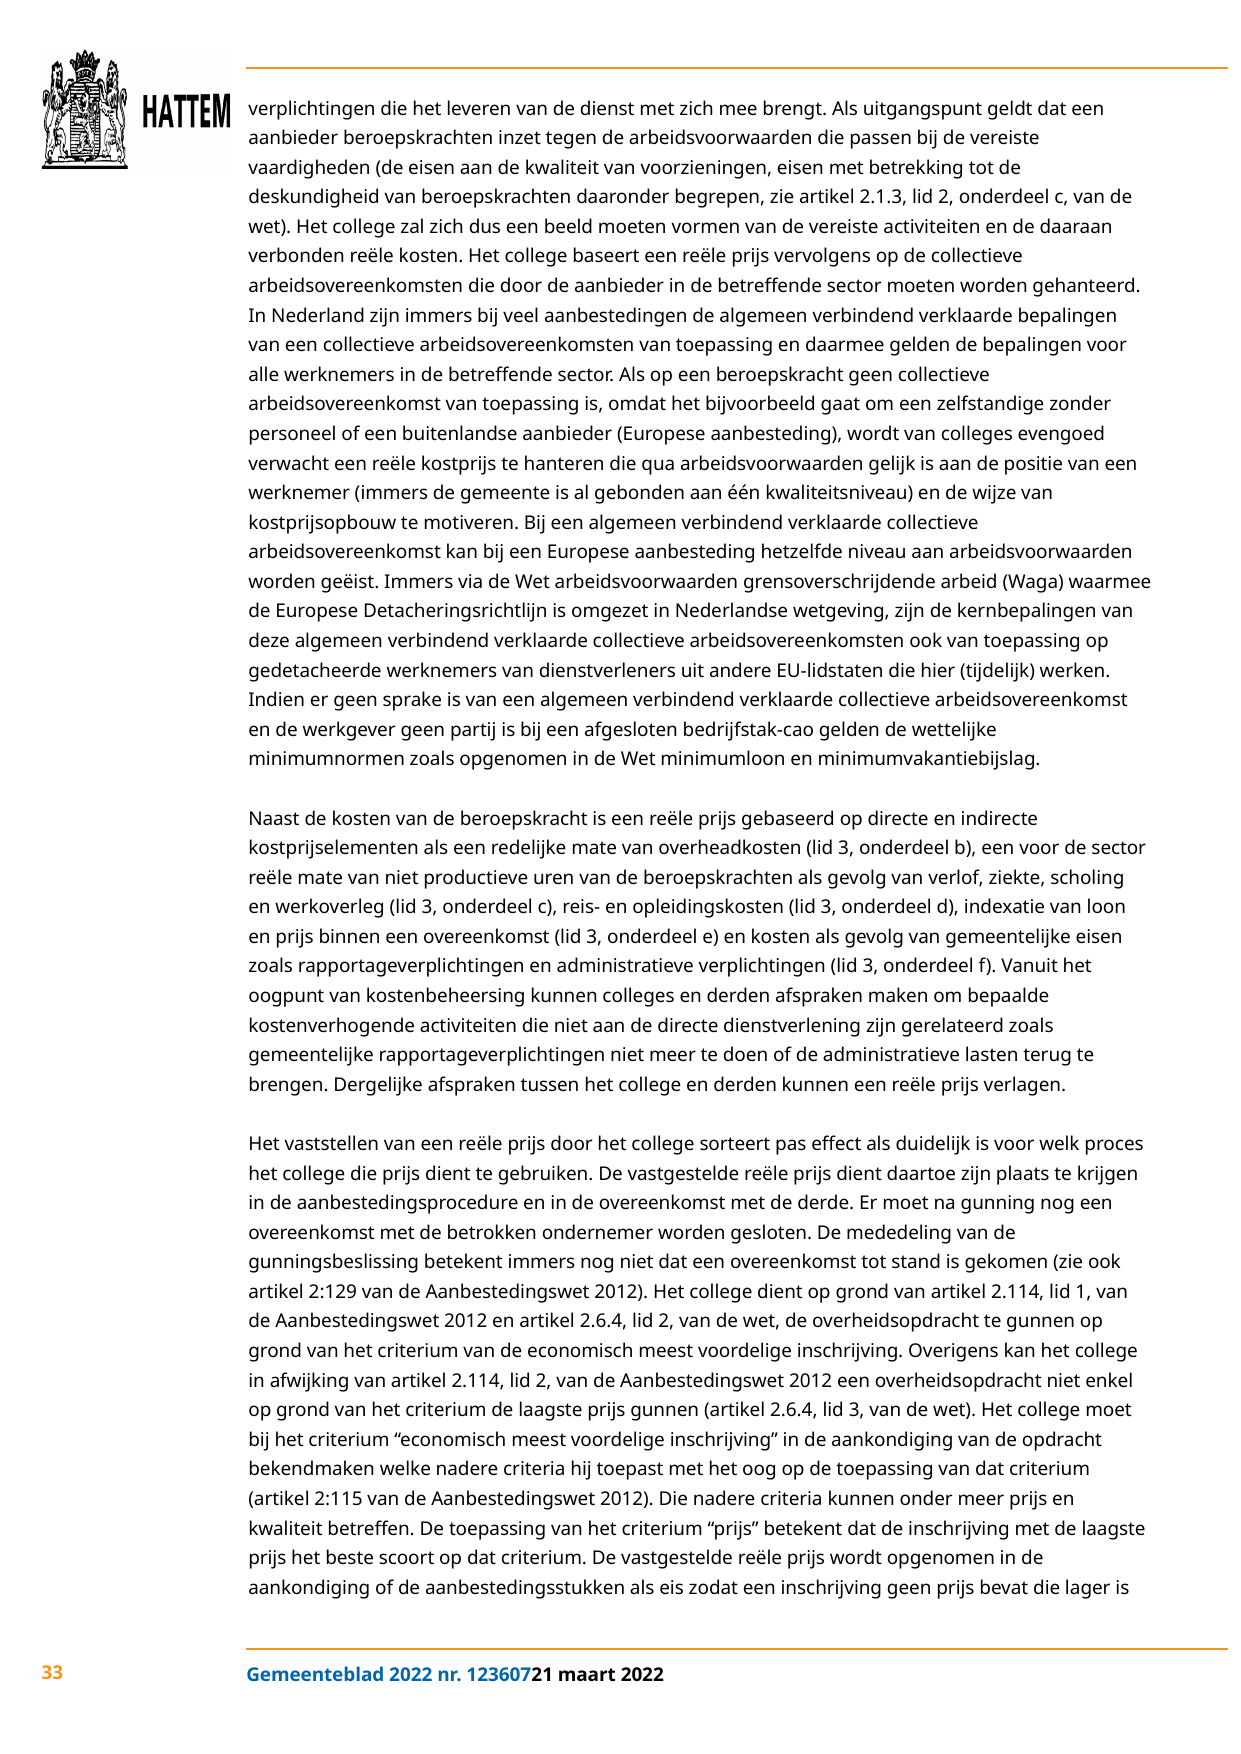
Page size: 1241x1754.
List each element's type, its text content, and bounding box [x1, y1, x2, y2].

text Het vaststellen van een reële prijs door het college sorteert pas effect als duidelijk is voor welk proces het college die prijs dient te gebruiken. De vastgestelde reële prijs dient daartoe zijn plaats te krijgen in de aanbestedingsprocedure en in de overeenkomst met de derde. Er moet na gunning nog een overeenkomst met de betrokken ondernemer worden gesloten. De mededeling van de gunningsbeslissing betekent immers nog niet dat een overeenkomst tot stand is gekomen (zie ook artikel 2:129 van de Aanbestedingswet 2012). Het college dient op grond van artikel 2.114, lid 1, van de Aanbestedingswet 2012 en artikel 2.6.4, lid 2, van de wet, de overheidsopdracht te gunnen op grond van het criterium van de economisch meest voordelige inschrijving. Overigens kan het college in afwijking van artikel 2.114, lid 2, van de Aanbestedingswet 2012 een overheidsopdracht niet enkel op grond van het criterium de laagste prijs gunnen (artikel 2.6.4, lid 3, van de wet). Het college moet bij het criterium “economisch meest voordelige inschrijving” in de aankondiging van de opdracht bekendmaken welke nadere criteria hij toepast met het oog op de toepassing van dat criterium (artikel 2:115 van de Aanbestedingswet 2012). Die nadere criteria kunnen onder meer prijs en kwaliteit betreffen. De toepassing van het criterium “prijs” betekent dat de inschrijving met de laagste prijs het beste scoort op dat criterium. De vastgestelde reële prijs wordt opgenomen in de aankondiging of de aanbestedingsstukken als eis zodat een inschrijving geen prijs bevat die lager is [248, 1130, 1152, 1600]
text Naast de kosten van de beroepskracht is een reële prijs gebaseerd op directe en indirecte kostprijselementen als een redelijke mate van overheadkosten (lid 3, onderdeel b), een voor de sector reële mate van niet productieve uren van de beroepskrachten als gevolg van verlof, ziekte, scholing en werkoverleg (lid 3, onderdeel c), reis- en opleidingskosten (lid 3, onderdeel d), indexatie van loon en prijs binnen een overeenkomst (lid 3, onderdeel e) en kosten als gevolg van gemeentelijke eisen zoals rapportageverplichtingen en administratieve verplichtingen (lid 3, onderdeel f). Vanuit het oogpunt van kostenbeheersing kunnen colleges en derden afspraken maken om bepaalde kostenverhogende activiteiten die niet aan de directe dienstverlening zijn gerelateerd zoals gemeentelijke rapportageverplichtingen niet meer te doen of de administratieve lasten terug te brengen. Dergelijke afspraken tussen het college en derden kunnen een reële prijs verlagen. [248, 805, 1152, 1097]
picture [41, 47, 231, 172]
text verplichtingen die het leveren van de dienst met zich mee brengt. Als uitgangspunt geldt dat een aanbieder beroepskrachten inzet tegen de arbeidsvoorwaarden die passen bij de vereiste vaardigheden (de eisen aan de kwaliteit van voorzieningen, eisen met betrekking tot de deskundigheid van beroepskrachten daaronder begrepen, zie artikel 2.1.3, lid 2, onderdeel c, van de wet). Het college zal zich dus een beeld moeten vormen van de vereiste activiteiten en de daaraan verbonden reële kosten. Het college baseert een reële prijs vervolgens op de collectieve arbeidsovereenkomsten die door de aanbieder in de betreffende sector moeten worden gehanteerd. In Nederland zijn immers bij veel aanbestedingen de algemeen verbindend verklaarde bepalingen van een collectieve arbeidsovereenkomsten van toepassing en daarmee gelden de bepalingen voor alle werknemers in de betreffende sector. Als op een beroepskracht geen collectieve arbeidsovereenkomst van toepassing is, omdat het bijvoorbeeld gaat om een zelfstandige zonder personeel of een buitenlandse aanbieder (Europese aanbesteding), wordt van colleges evengoed verwacht een reële kostprijs te hanteren die qua arbeidsvoorwaarden gelijk is aan de positie van een werknemer (immers de gemeente is al gebonden aan één kwaliteitsniveau) en de wijze van kostprijsopbouw te motiveren. Bij een algemeen verbindend verklaarde collectieve arbeidsovereenkomst kan bij een Europese aanbesteding hetzelfde niveau aan arbeidsvoorwaarden worden geëist. Immers via de Wet arbeidsvoorwaarden grensoverschrijdende arbeid (Waga) waarmee de Europese Detacheringsrichtlijn is omgezet in Nederlandse wetgeving, zijn de kernbepalingen van deze algemeen verbindend verklaarde collectieve arbeidsovereenkomsten ook van toepassing op gedetacheerde werknemers van dienstverleners uit andere EU-lidstaten die hier (tijdelijk) werken. Indien er geen sprake is van een algemeen verbindend verklaarde collectieve arbeidsovereenkomst en de werkgever geen partij is bij een afgesloten bedrijfstak-cao gelden de wettelijke minimumnormen zoals opgenomen in de Wet minimumloon en minimumvakantiebijslag. [248, 95, 1152, 771]
